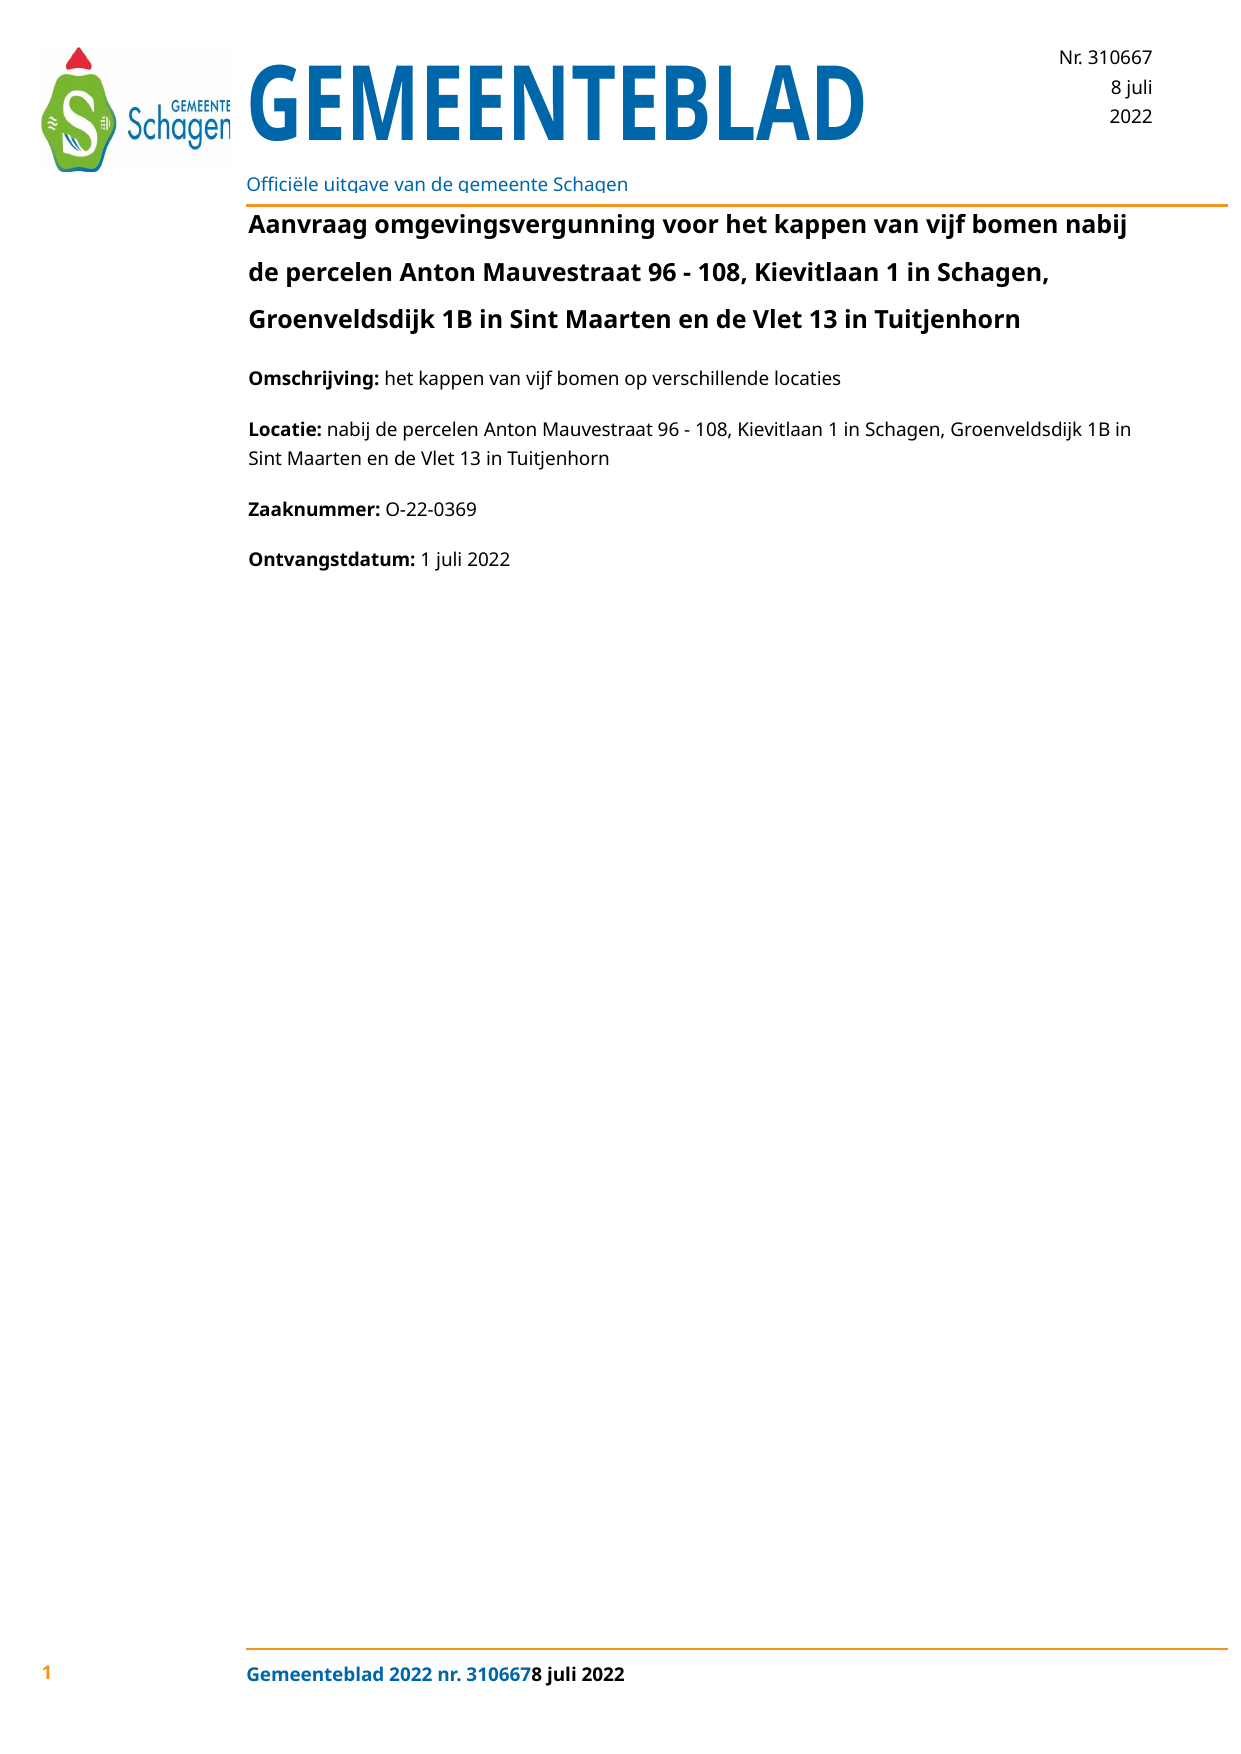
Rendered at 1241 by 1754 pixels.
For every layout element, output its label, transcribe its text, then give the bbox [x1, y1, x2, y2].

text Ontvangstdatum: 1 juli 2022 [248, 546, 1152, 572]
text Aanvraag omgevingsvergunning voor het kappen van vijf bomen nabij de percelen Anton Mauvestraat 96 - 108, Kievitlaan 1 in Schagen, Groenveldsdijk 1B in Sint Maarten en de Vlet 13 in Tuitjenhorn [248, 207, 1152, 336]
text Zaaknummer: O-22-0369 [248, 496, 1152, 522]
text Omschrijving: het kappen van vijf bomen op verschillende locaties [248, 366, 1152, 391]
picture [41, 47, 231, 172]
text Locatie: nabij de percelen Anton Mauvestraat 96 - 108, Kievitlaan 1 in Schagen, Groenveldsdijk 1B in Sint Maarten en de Vlet 13 in Tuitjenhorn [248, 416, 1152, 471]
